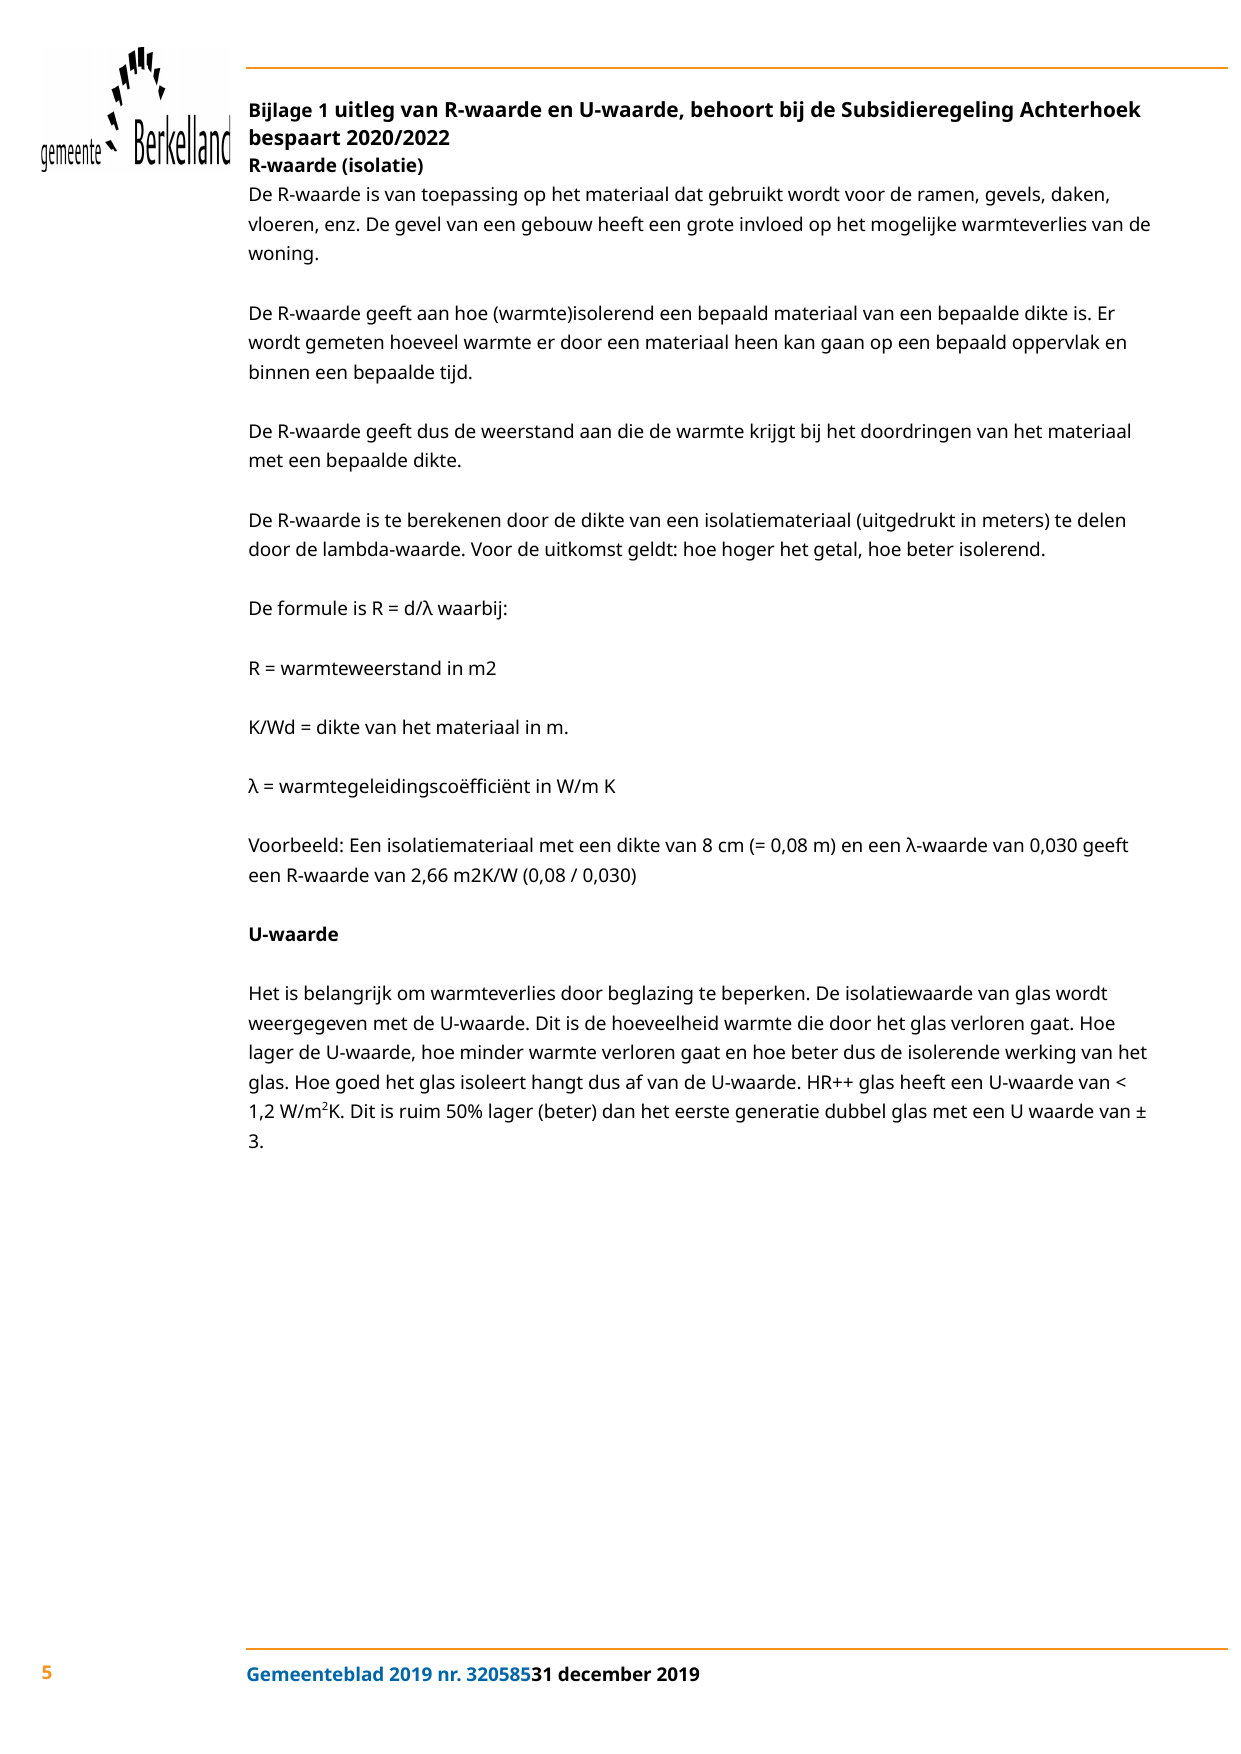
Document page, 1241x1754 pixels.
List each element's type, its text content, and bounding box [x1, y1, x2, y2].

text Het is belangrijk om warmteverlies door beglazing te beperken. De isolatiewaarde van glas wordt weergegeven met de U-waarde. Dit is de hoeveelheid warmte die door het glas verloren gaat. Hoe lager de U-waarde, hoe minder warmte verloren gaat en hoe beter dus de isolerende werking van het glas. Hoe goed het glas isoleert hangt dus af van de U-waarde. HR++ glas heeft een U-waarde van < 1,2 W/m2K. Dit is ruim 50% lager (beter) dan het eerste generatie dubbel glas met een U waarde van ± 3. [248, 980, 1152, 1154]
text Voorbeeld: Een isolatiemateriaal met een dikte van 8 cm (= 0,08 m) en een λ-waarde van 0,030 geeft een R-waarde van 2,66 m2K/W (0,08 / 0,030) [248, 832, 1152, 887]
text R = warmteweerstand in m2 [248, 655, 1152, 680]
text De formule is R = d/λ waarbij: [248, 596, 1152, 621]
text De R-waarde geeft dus de weerstand aan die de warmte krijgt bij het doordringen van het materiaal met een bepaalde dikte. [248, 418, 1152, 473]
picture [41, 47, 231, 172]
text De R-waarde geeft aan hoe (warmte)isolerend een bepaald materiaal van een bepaalde dikte is. Er wordt gemeten hoeveel warmte er door een materiaal heen kan gaan op een bepaald oppervlak en binnen een bepaalde tijd. [248, 300, 1152, 384]
text Bijlage 1 uitleg van R-waarde en U-waarde, behoort bij de Subsidieregeling Achterhoek bespaart 2020/2022 [248, 95, 1152, 152]
text De R-waarde is te berekenen door de dikte van een isolatiemateriaal (uitgedrukt in meters) te delen door de lambda-waarde. Voor de uitkomst geldt: hoe hoger het getal, hoe beter isolerend. [248, 507, 1152, 562]
text U-waarde [248, 921, 1152, 947]
text De R-waarde is van toepassing op het materiaal dat gebruikt wordt voor de ramen, gevels, daken, vloeren, enz. De gevel van een gebouw heeft een grote invloed op het mogelijke warmteverlies van de woning. [248, 181, 1152, 266]
text R-waarde (isolatie) [248, 152, 1152, 177]
text K/Wd = dikte van het materiaal in m. [248, 714, 1152, 739]
text λ = warmtegeleidingscoëfficiënt in W/m K [248, 773, 1152, 799]
